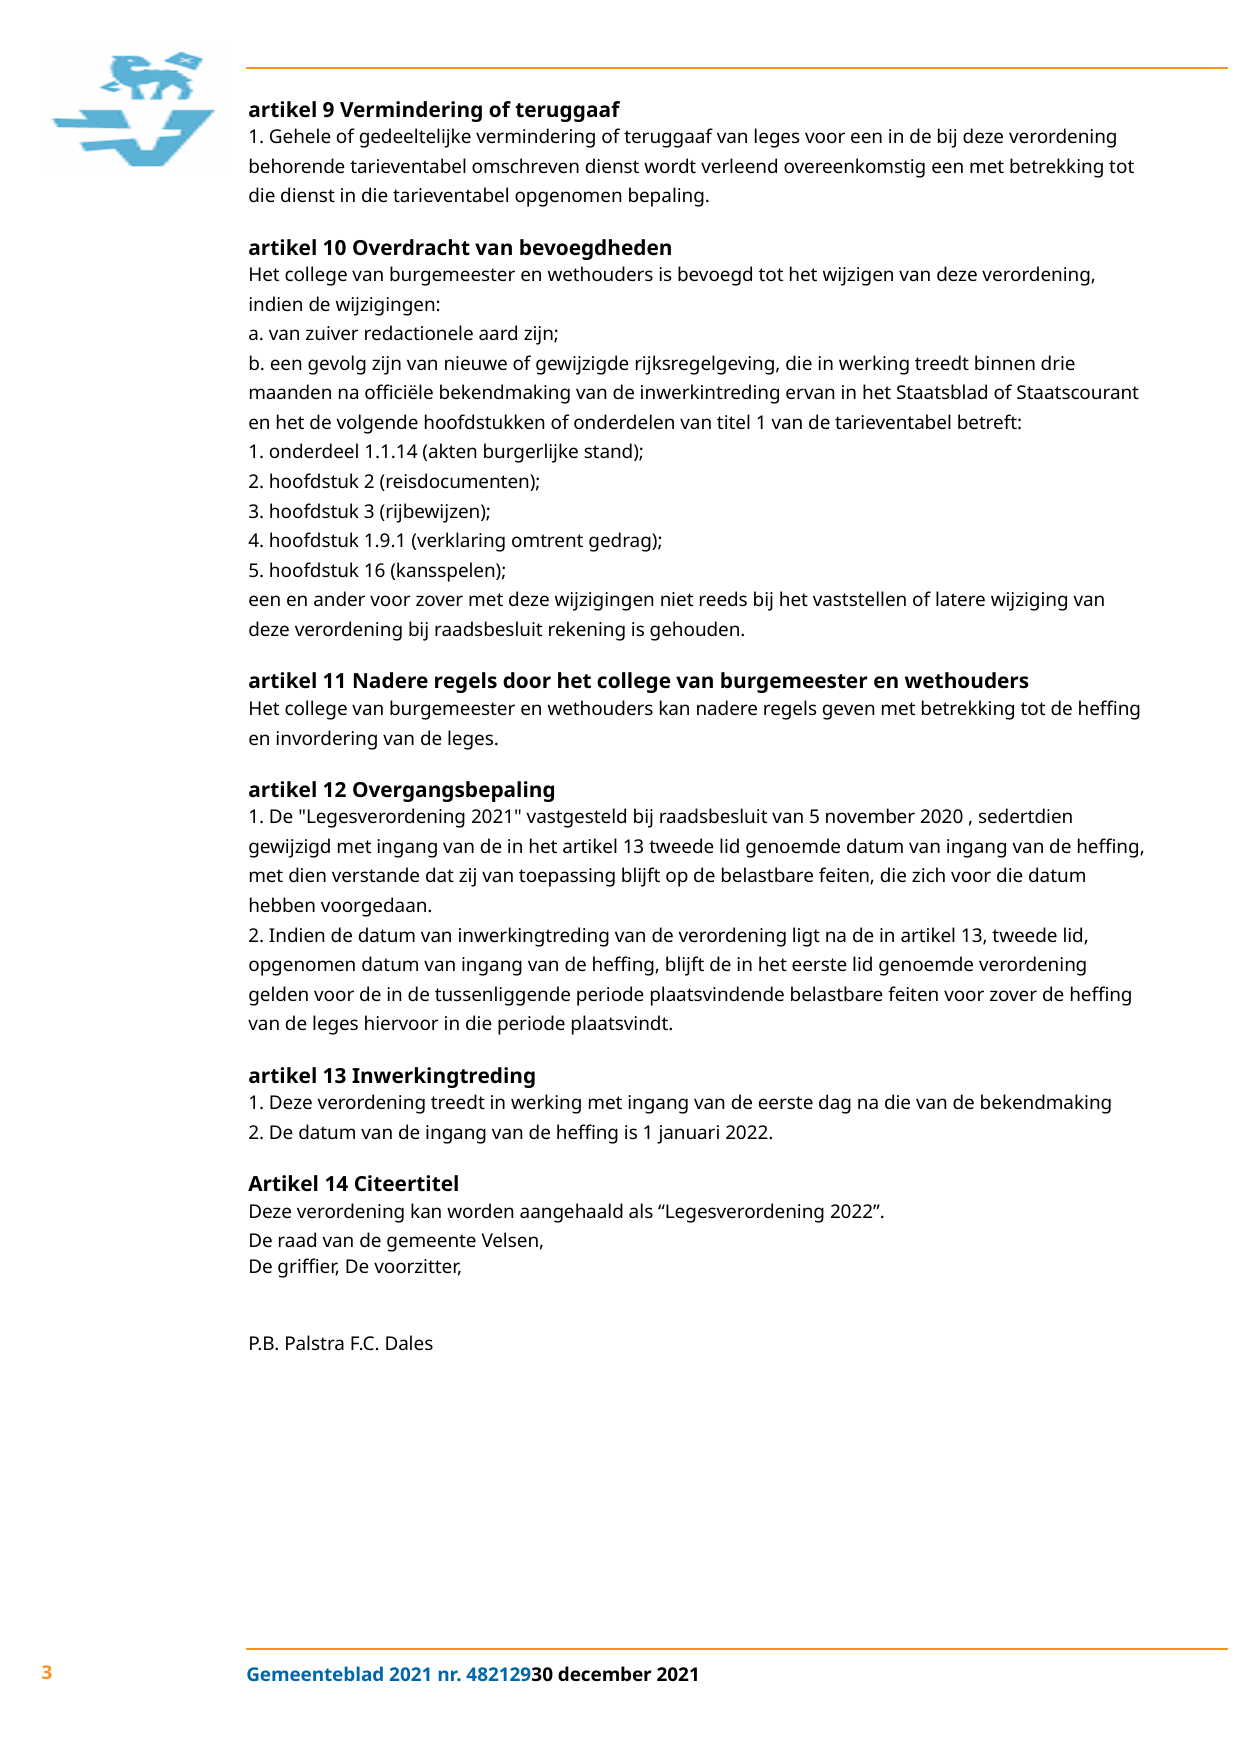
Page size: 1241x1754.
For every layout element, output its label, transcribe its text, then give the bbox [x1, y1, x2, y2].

text Het college van burgemeester en wethouders is bevoegd tot het wijzigen van deze verordening, indien de wijzigingen: [248, 261, 1152, 317]
text De griffier, De voorzitter, [248, 1253, 1152, 1279]
text Deze verordening kan worden aangehaald als “Legesverordening 2022”. [248, 1198, 1152, 1224]
text 1. De "Legesverordening 2021" vastgesteld bij raadsbesluit van 5 november 2020 , sedertdien gewijzigd met ingang van de in het artikel 13 tweede lid genoemde datum van ingang van de heffing, met dien verstande dat zij van toepassing blijft op de belastbare feiten, die zich voor die datum hebben voorgedaan. [248, 803, 1152, 918]
text een en ander voor zover met deze wijzigingen niet reeds bij het vaststellen of latere wijziging van deze verordening bij raadsbesluit rekening is gehouden. [248, 587, 1152, 642]
text 1. Gehele of gedeeltelijke vermindering of teruggaaf van leges voor een in de bij deze verordening behorende tarieventabel omschreven dienst wordt verleend overeenkomstig een met betrekking tot die dienst in die tarieventabel opgenomen bepaling. [248, 123, 1152, 208]
text a. van zuiver redactionele aard zijn; [248, 320, 1152, 346]
text 1. onderdeel 1.1.14 (akten burgerlijke stand); [248, 439, 1152, 464]
text 5. hoofdstuk 16 (kansspelen); [248, 557, 1152, 583]
text Het college van burgemeester en wethouders kan nadere regels geven met betrekking tot de heffing en invordering van de leges. [248, 695, 1152, 750]
text De raad van de gemeente Velsen, [248, 1227, 1152, 1253]
picture [41, 47, 231, 172]
text 2. Indien de datum van inwerkingtreding van de verordening ligt na de in artikel 13, tweede lid, opgenomen datum van ingang van de heffing, blijft de in het eerste lid genoemde verordening gelden voor de in de tussenliggende periode plaatsvindende belastbare feiten voor zover de heffing van de leges hiervoor in die periode plaatsvindt. [248, 922, 1152, 1036]
text 2. hoofdstuk 2 (reisdocumenten); [248, 468, 1152, 494]
text b. een gevolg zijn van nieuwe of gewijzigde rijksregelgeving, die in werking treedt binnen drie maanden na officiële bekendmaking van de inwerkintreding ervan in het Staatsblad of Staatscourant en het de volgende hoofdstukken of onderdelen van titel 1 van de tarieventabel betreft: [248, 350, 1152, 435]
text artikel 12 Overgangsbepaling [248, 775, 1152, 803]
text 4. hoofdstuk 1.9.1 (verklaring omtrent gedrag); [248, 527, 1152, 553]
text P.B. Palstra F.C. Dales [248, 1330, 1152, 1356]
text 1. Deze verordening treedt in werking met ingang van de eerste dag na die van de bekendmaking [248, 1089, 1152, 1115]
text 3. hoofdstuk 3 (rijbewijzen); [248, 498, 1152, 524]
text artikel 11 Nadere regels door het college van burgemeester en wethouders [248, 667, 1152, 695]
text artikel 13 Inwerkingtreding [248, 1061, 1152, 1089]
text artikel 10 Overdracht van bevoegdheden [248, 233, 1152, 261]
text 2. De datum van de ingang van de heffing is 1 januari 2022. [248, 1119, 1152, 1145]
text Artikel 14 Citeertitel [248, 1169, 1152, 1198]
text artikel 9 Vermindering of teruggaaf [248, 95, 1152, 123]
